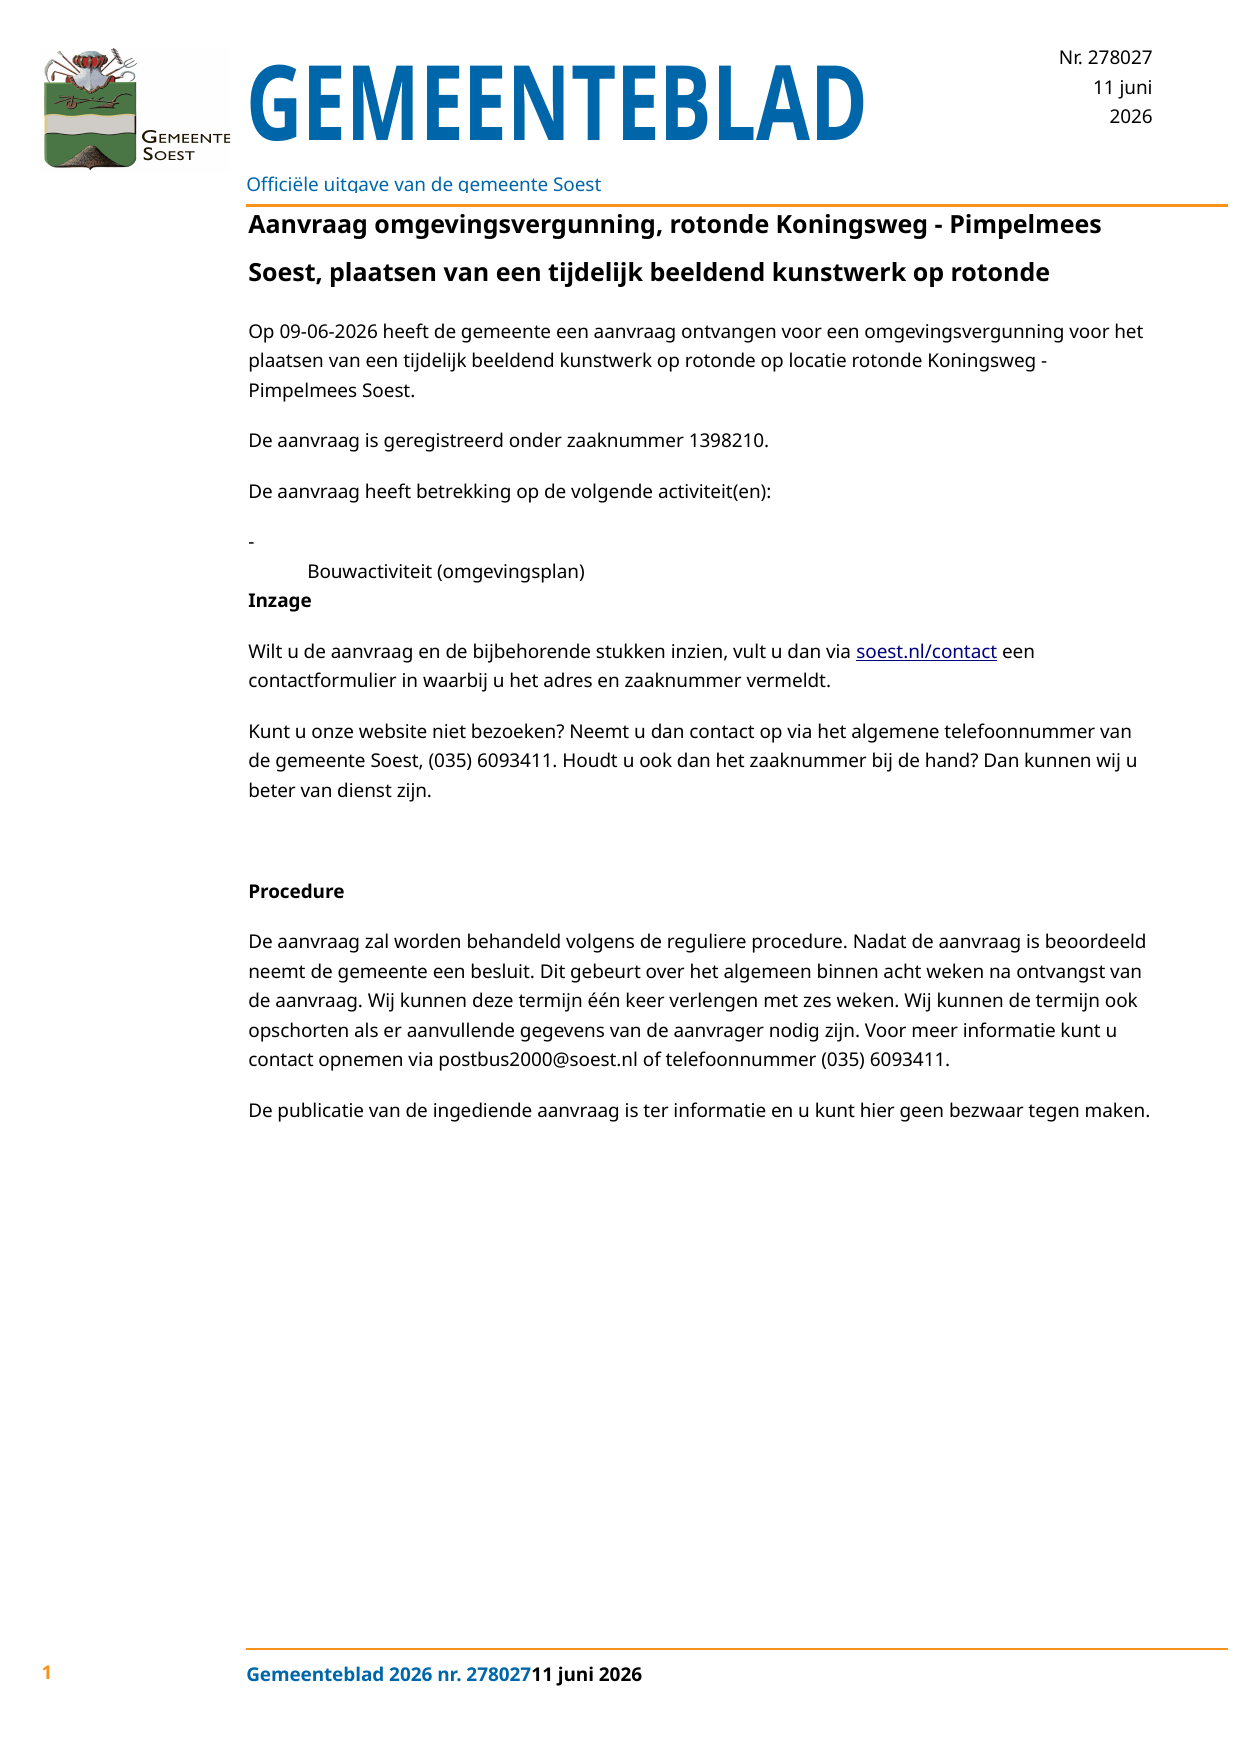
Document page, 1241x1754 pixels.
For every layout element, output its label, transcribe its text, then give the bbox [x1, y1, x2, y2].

text Inzage [248, 587, 1152, 613]
list Bouwactiviteit (omgevingsplan) [248, 558, 1152, 584]
text De aanvraag zal worden behandeld volgens de reguliere procedure. Nadat de aanvraag is beoordeeld neemt de gemeente een besluit. Dit gebeurt over het algemeen binnen acht weken na ontvangst van de aanvraag. Wij kunnen deze termijn één keer verlengen met zes weken. Wij kunnen de termijn ook opschorten als er aanvullende gegevens van de aanvrager nodig zijn. Voor meer informatie kunt u contact opnemen via postbus2000@soest.nl of telefoonnummer (035) 6093411. [248, 928, 1152, 1072]
text Aanvraag omgevingsvergunning, rotonde Koningsweg - Pimpelmees Soest, plaatsen van een tijdelijk beeldend kunstwerk op rotonde [248, 207, 1152, 288]
text Kunt u onze website niet bezoeken? Neemt u dan contact op via het algemene telefoonnummer van de gemeente Soest, (035) 6093411. Houdt u ook dan het zaaknummer bij de hand? Dan kunnen wij u beter van dienst zijn. [248, 718, 1152, 803]
text De aanvraag is geregistreerd onder zaaknummer 1398210. [248, 427, 1152, 453]
text Op 09-06-2026 heeft de gemeente een aanvraag ontvangen voor een omgevingsvergunning voor het plaatsen van een tijdelijk beeldend kunstwerk op rotonde op locatie rotonde Koningsweg - Pimpelmees Soest. [248, 318, 1152, 403]
picture [41, 47, 231, 172]
text De aanvraag heeft betrekking op de volgende activiteit(en): [248, 478, 1152, 504]
text Procedure [248, 878, 1152, 904]
text De publicatie van de ingediende aanvraag is ter informatie en u kunt hier geen bezwaar tegen maken. [248, 1097, 1152, 1123]
text Wilt u de aanvraag en de bijbehorende stukken inzien, vult u dan via soest.nl/contact een contactformulier in waarbij u het adres en zaaknummer vermeldt. [248, 638, 1152, 693]
